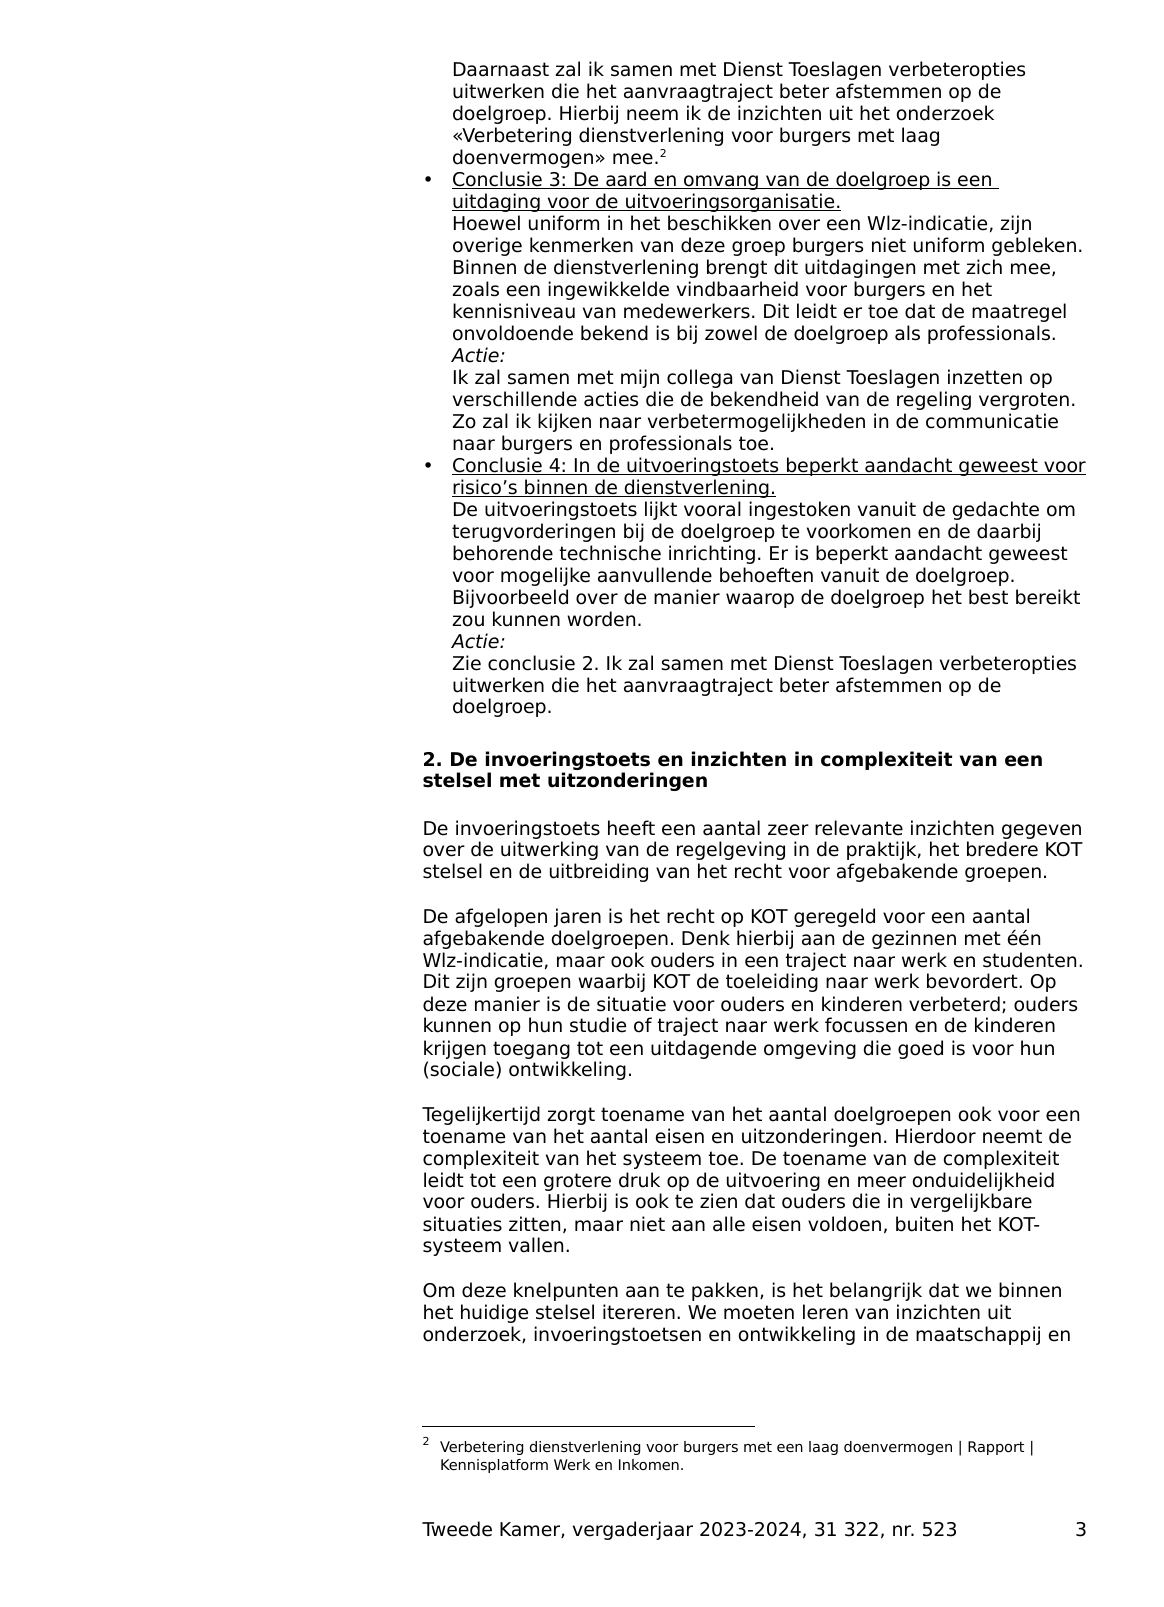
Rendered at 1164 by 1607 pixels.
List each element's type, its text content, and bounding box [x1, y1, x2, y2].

text Ik zal samen met mijn collega van Dienst Toeslagen inzetten op verschillende acties die de bekendheid van de regeling vergroten. Zo zal ik kijken naar verbetermogelijkheden in de communicatie naar burgers en professionals toe. [452, 367, 1087, 455]
text Hoewel uniform in het beschikken over een Wlz-indicatie, zijn overige kenmerken van deze groep burgers niet uniform gebleken. Binnen de dienstverlening brengt dit uitdagingen met zich mee, zoals een ingewikkelde vindbaarheid voor burgers en het kennisniveau van medewerkers. Dit leidt er toe dat de maatregel onvoldoende bekend is bij zowel de doelgroep als professionals. [452, 213, 1087, 345]
text Verbetering dienstverlening voor burgers met een laag doenvermogen | Rapport | Kennisplatform Werk en Inkomen. [422, 1435, 1087, 1474]
subtitle 2. De invoeringstoets en inzichten in complexiteit van een stelsel met uitzonderingen [422, 748, 1087, 792]
text Actie: [452, 345, 1087, 367]
text Zie conclusie 2. Ik zal samen met Dienst Toeslagen verbeteropties uitwerken die het aanvraagtraject beter afstemmen op de doelgroep. [452, 652, 1087, 718]
text Tegelijkertijd zorgt toename van het aantal doelgroepen ook voor een toename van het aantal eisen en uitzonderingen. Hierdoor neemt de complexiteit van het systeem toe. De toename van de complexiteit leidt tot een grotere druk op de uitvoering en meer onduidelijkheid voor ouders. Hierbij is ook te zien dat ouders die in vergelijkbare situaties zitten, maar niet aan alle eisen voldoen, buiten het KOT-systeem vallen. [422, 1103, 1087, 1257]
text Actie: [452, 631, 1087, 652]
text De afgelopen jaren is het recht op KOT geregeld voor een aantal afgebakende doelgroepen. Denk hierbij aan de gezinnen met één Wlz-indicatie, maar ook ouders in een traject naar werk en studenten. Dit zijn groepen waarbij KOT de toeleiding naar werk bevordert. Op deze manier is de situatie voor ouders en kinderen verbeterd; ouders kunnen op hun studie of traject naar werk focussen en de kinderen krijgen toegang tot een uitdagende omgeving die goed is voor hun (sociale) ontwikkeling. [422, 906, 1087, 1081]
text Daarnaast zal ik samen met Dienst Toeslagen verbeteropties uitwerken die het aanvraagtraject beter afstemmen op de doelgroep. Hierbij neem ik de inzichten uit het onderzoek «Verbetering dienstverlening voor burgers met laag doenvermogen» mee. [452, 59, 1087, 169]
text De uitvoeringstoets lijkt vooral ingestoken vanuit de gedachte om terugvorderingen bij de doelgroep te voorkomen en de daarbij behorende technische inrichting. Er is beperkt aandacht geweest voor mogelijke aanvullende behoeften vanuit de doelgroep. Bijvoorbeeld over de manier waarop de doelgroep het best bereikt zou kunnen worden. [452, 499, 1087, 631]
text Om deze knelpunten aan te pakken, is het belangrijk dat we binnen het huidige stelsel itereren. We moeten leren van inzichten uit onderzoek, invoeringstoetsen en ontwikkeling in de maatschappij en [422, 1279, 1087, 1346]
text De invoeringstoets heeft een aantal zeer relevante inzichten gegeven over de uitwerking van de regelgeving in de praktijk, het bredere KOT stelsel en de uitbreiding van het recht voor afgebakende groepen. [422, 817, 1087, 883]
text • Conclusie 4: In de uitvoeringstoets beperkt aandacht geweest voor risico’s binnen de dienstverlening. [422, 455, 1087, 499]
text • Conclusie 3: De aard en omvang van de doelgroep is een uitdaging voor de uitvoeringsorganisatie. [422, 169, 1087, 213]
